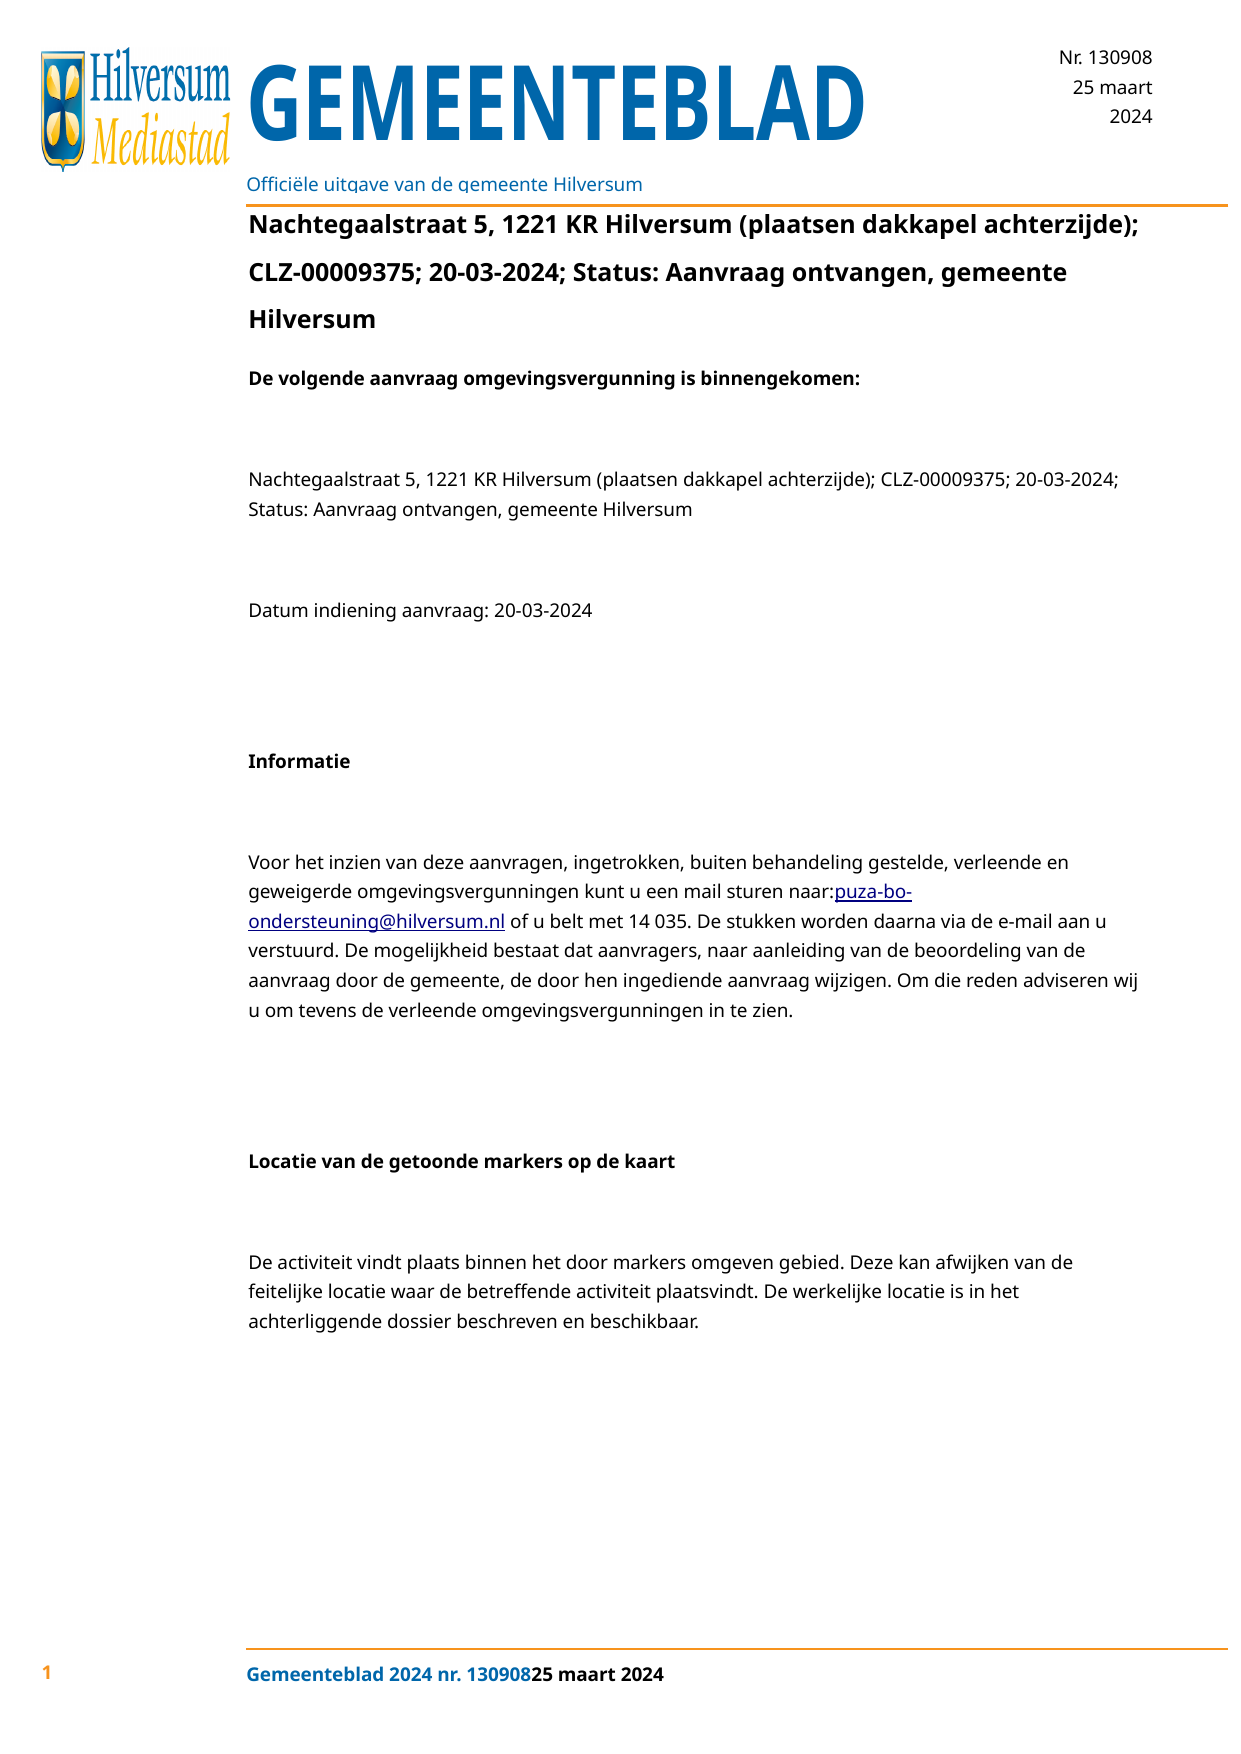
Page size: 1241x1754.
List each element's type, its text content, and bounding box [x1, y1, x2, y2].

text De activiteit vindt plaats binnen het door markers omgeven gebied. Deze kan afwijken van de feitelijke locatie waar de betreffende activiteit plaatsvindt. De werkelijke locatie is in het achterliggende dossier beschreven en beschikbaar. [248, 1249, 1152, 1334]
text Nachtegaalstraat 5, 1221 KR Hilversum (plaatsen dakkapel achterzijde); CLZ-00009375; 20-03-2024; Status: Aanvraag ontvangen, gemeente Hilversum [248, 466, 1152, 522]
text Nachtegaalstraat 5, 1221 KR Hilversum (plaatsen dakkapel achterzijde); CLZ-00009375; 20-03-2024; Status: Aanvraag ontvangen, gemeente Hilversum [248, 207, 1152, 336]
text De volgende aanvraag omgevingsvergunning is binnengekomen: [248, 366, 1152, 391]
text Locatie van de getoonde markers op de kaart [248, 1148, 1152, 1174]
picture [41, 47, 231, 172]
text Voor het inzien van deze aanvragen, ingetrokken, buiten behandeling gestelde, verleende en geweigerde omgevingsvergunningen kunt u een mail sturen naar:puza-bo-ondersteuning@hilversum.nl of u belt met 14 035. De stukken worden daarna via de e-mail aan u verstuurd. De mogelijkheid bestaat dat aanvragers, naar aanleiding van de beoordeling van de aanvraag door de gemeente, de door hen ingediende aanvraag wijzigen. Om die reden adviseren wij u om tevens de verleende omgevingsvergunningen in te zien. [248, 849, 1152, 1022]
text Informatie [248, 748, 1152, 774]
text Datum indiening aanvraag: 20-03-2024 [248, 597, 1152, 622]
